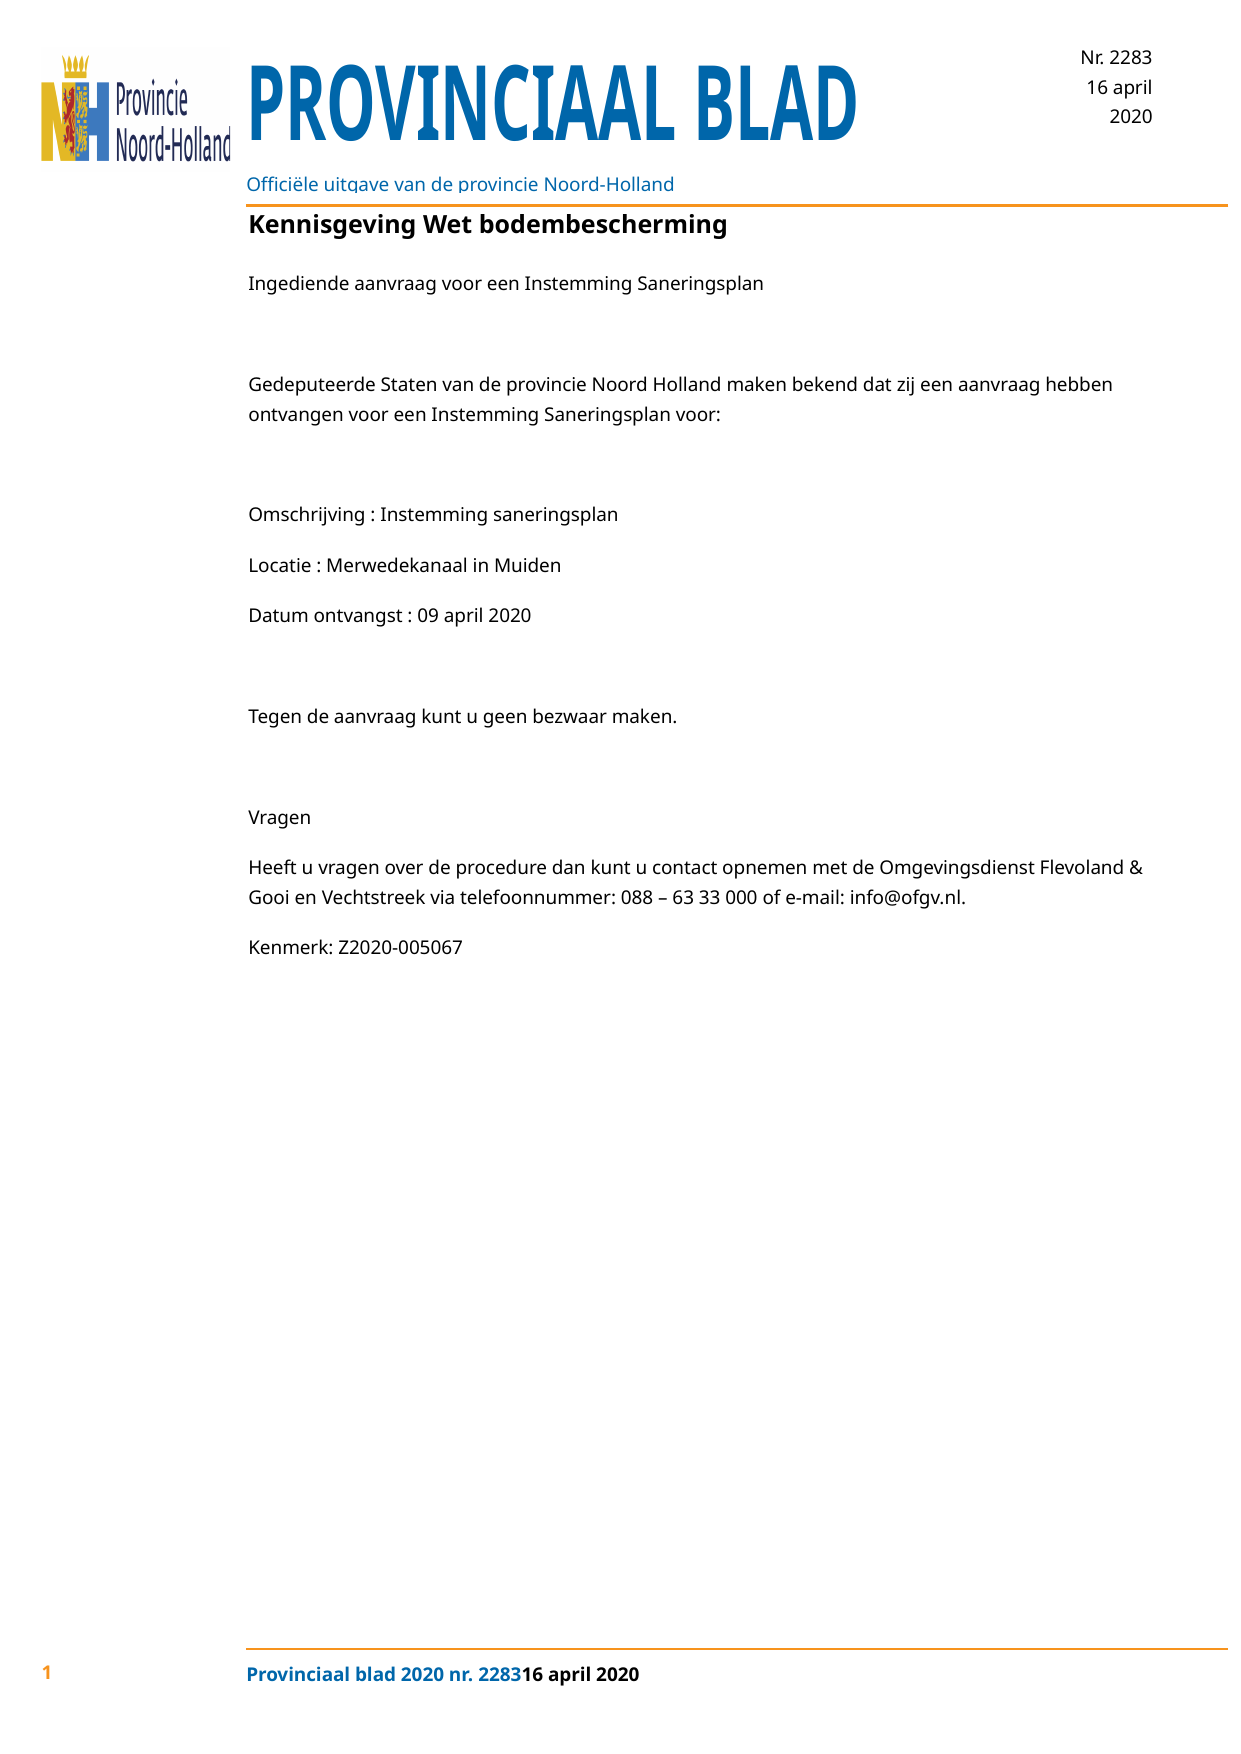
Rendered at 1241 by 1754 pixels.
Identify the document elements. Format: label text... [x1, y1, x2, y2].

text Kennisgeving Wet bodembescherming [248, 207, 1152, 241]
text Heeft u vragen over de procedure dan kunt u contact opnemen met de Omgevingsdienst Flevoland & Gooi en Vechtstreek via telefoonnummer: 088 – 63 33 000 of e-mail: info@ofgv.nl. [248, 854, 1152, 910]
text Omschrijving : Instemming saneringsplan [248, 502, 1152, 527]
text Kenmerk: Z2020-005067 [248, 934, 1152, 960]
text Tegen de aanvraag kunt u geen bezwaar maken. [248, 703, 1152, 729]
text Vragen [248, 804, 1152, 830]
picture [41, 47, 231, 172]
text Gedeputeerde Staten van de provincie Noord Holland maken bekend dat zij een aanvraag hebben ontvangen voor een Instemming Saneringsplan voor: [248, 371, 1152, 426]
text Locatie : Merwedekanaal in Muiden [248, 552, 1152, 578]
text Datum ontvangst : 09 april 2020 [248, 602, 1152, 628]
text Ingediende aanvraag voor een Instemming Saneringsplan [248, 270, 1152, 296]
